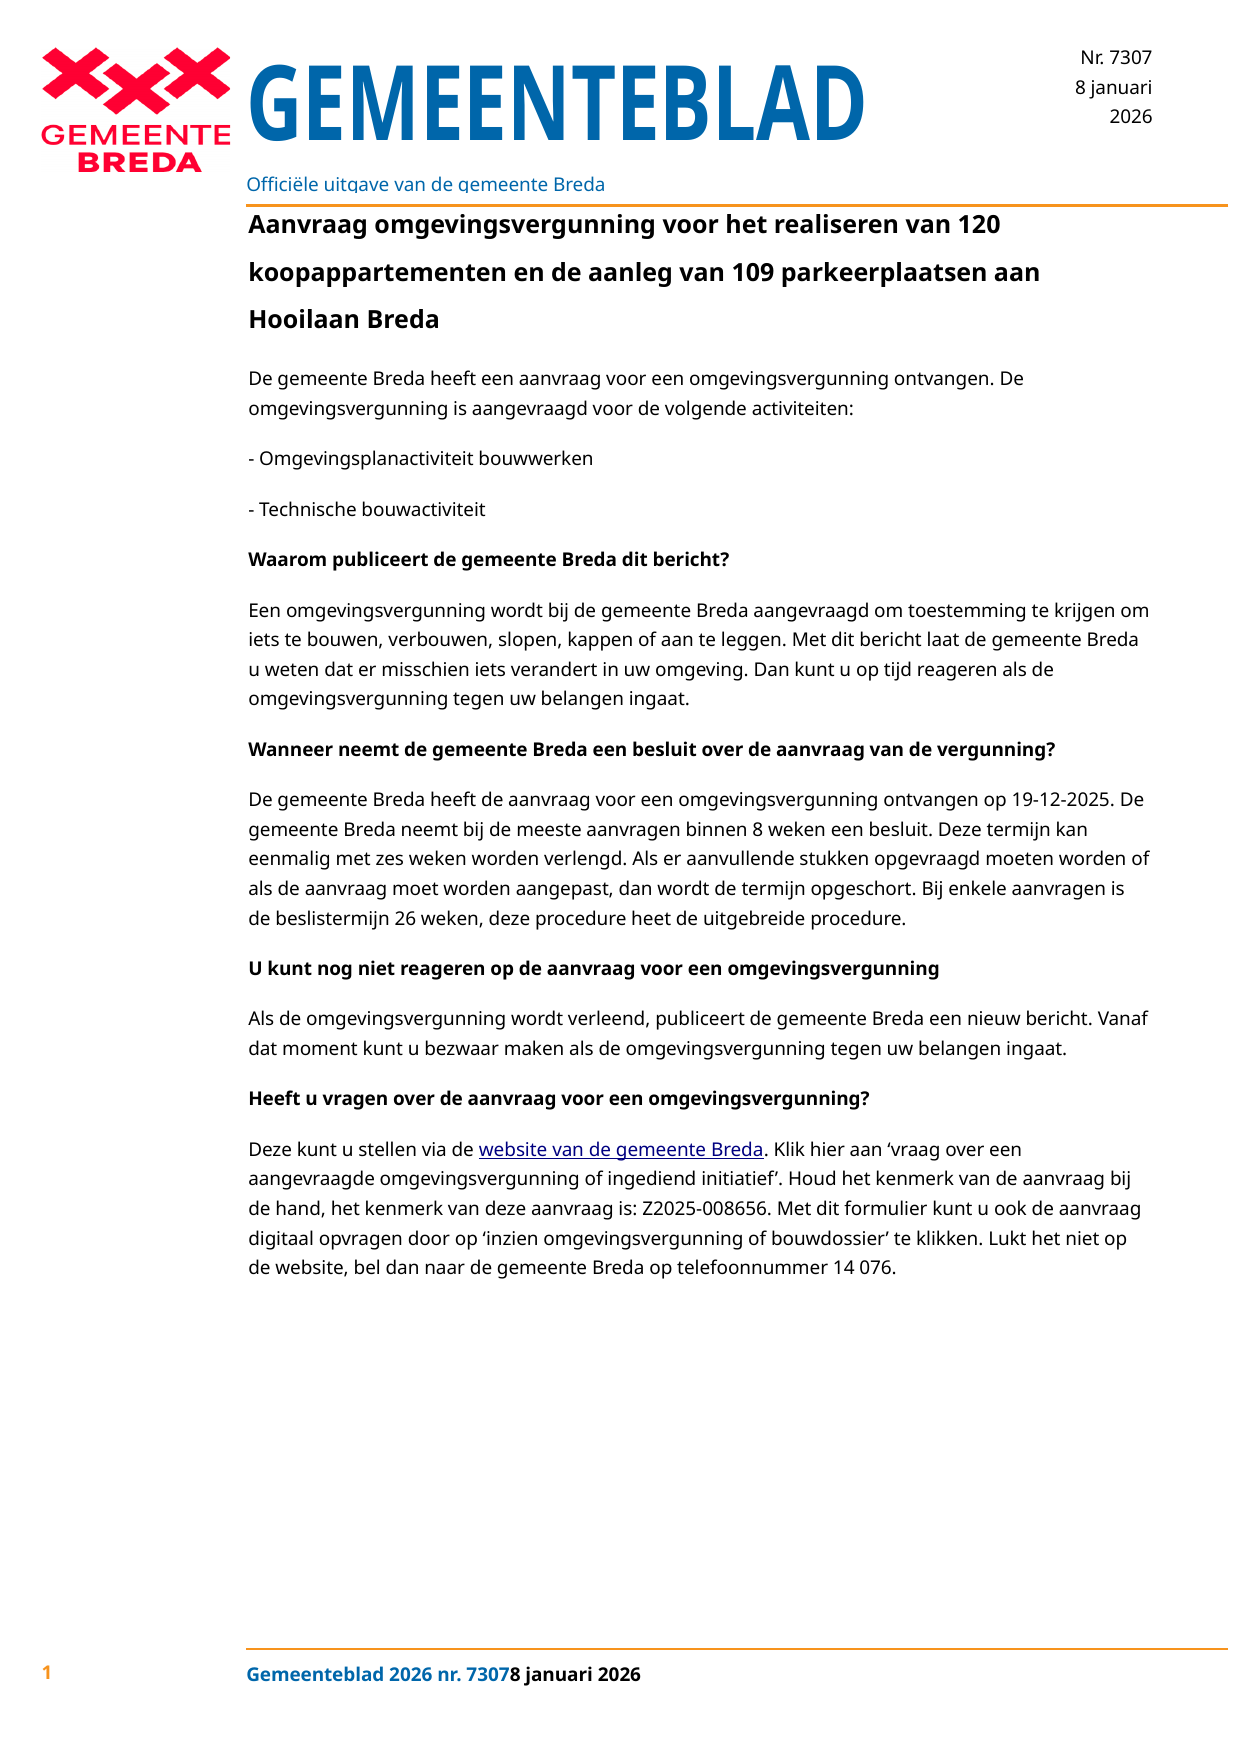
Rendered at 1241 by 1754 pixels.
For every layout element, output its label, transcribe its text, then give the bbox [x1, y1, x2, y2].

text Als de omgevingsvergunning wordt verleend, publiceert de gemeente Breda een nieuw bericht. Vanaf dat moment kunt u bezwaar maken als de omgevingsvergunning tegen uw belangen ingaat. [248, 1006, 1152, 1061]
text - Technische bouwactiviteit [248, 496, 1152, 522]
text De gemeente Breda heeft de aanvraag voor een omgevingsvergunning ontvangen op 19-12-2025. De gemeente Breda neemt bij de meeste aanvragen binnen 8 weken een besluit. Deze termijn kan eenmalig met zes weken worden verlengd. Als er aanvullende stukken opgevraagd moeten worden of als de aanvraag moet worden aangepast, dan wordt de termijn opgeschort. Bij enkele aanvragen is de beslistermijn 26 weken, deze procedure heet de uitgebreide procedure. [248, 786, 1152, 930]
text Waarom publiceert de gemeente Breda dit bericht? [248, 546, 1152, 572]
text U kunt nog niet reageren op de aanvraag voor een omgevingsvergunning [248, 955, 1152, 981]
text Een omgevingsvergunning wordt bij de gemeente Breda aangevraagd om toestemming te krijgen om iets te bouwen, verbouwen, slopen, kappen of aan te leggen. Met dit bericht laat de gemeente Breda u weten dat er misschien iets verandert in uw omgeving. Dan kunt u op tijd reageren als de omgevingsvergunning tegen uw belangen ingaat. [248, 597, 1152, 711]
text De gemeente Breda heeft een aanvraag voor een omgevingsvergunning ontvangen. De omgevingsvergunning is aangevraagd voor de volgende activiteiten: [248, 366, 1152, 421]
text Wanneer neemt de gemeente Breda een besluit over de aanvraag van de vergunning? [248, 736, 1152, 762]
text Aanvraag omgevingsvergunning voor het realiseren van 120 koopappartementen en de aanleg van 109 parkeerplaatsen aan Hooilaan Breda [248, 207, 1152, 336]
text - Omgevingsplanactiviteit bouwwerken [248, 446, 1152, 471]
text Heeft u vragen over de aanvraag voor een omgevingsvergunning? [248, 1086, 1152, 1111]
text Deze kunt u stellen via de website van de gemeente Breda. Klik hier aan ‘vraag over een aangevraagde omgevingsvergunning of ingediend initiatief’. Houd het kenmerk van de aanvraag bij de hand, het kenmerk van deze aanvraag is: Z2025-008656. Met dit formulier kunt u ook de aanvraag digitaal opvragen door op ‘inzien omgevingsvergunning of bouwdossier’ te klikken. Lukt het niet op de website, bel dan naar de gemeente Breda op telefoonnummer 14 076. [248, 1136, 1152, 1280]
picture [41, 47, 231, 172]
